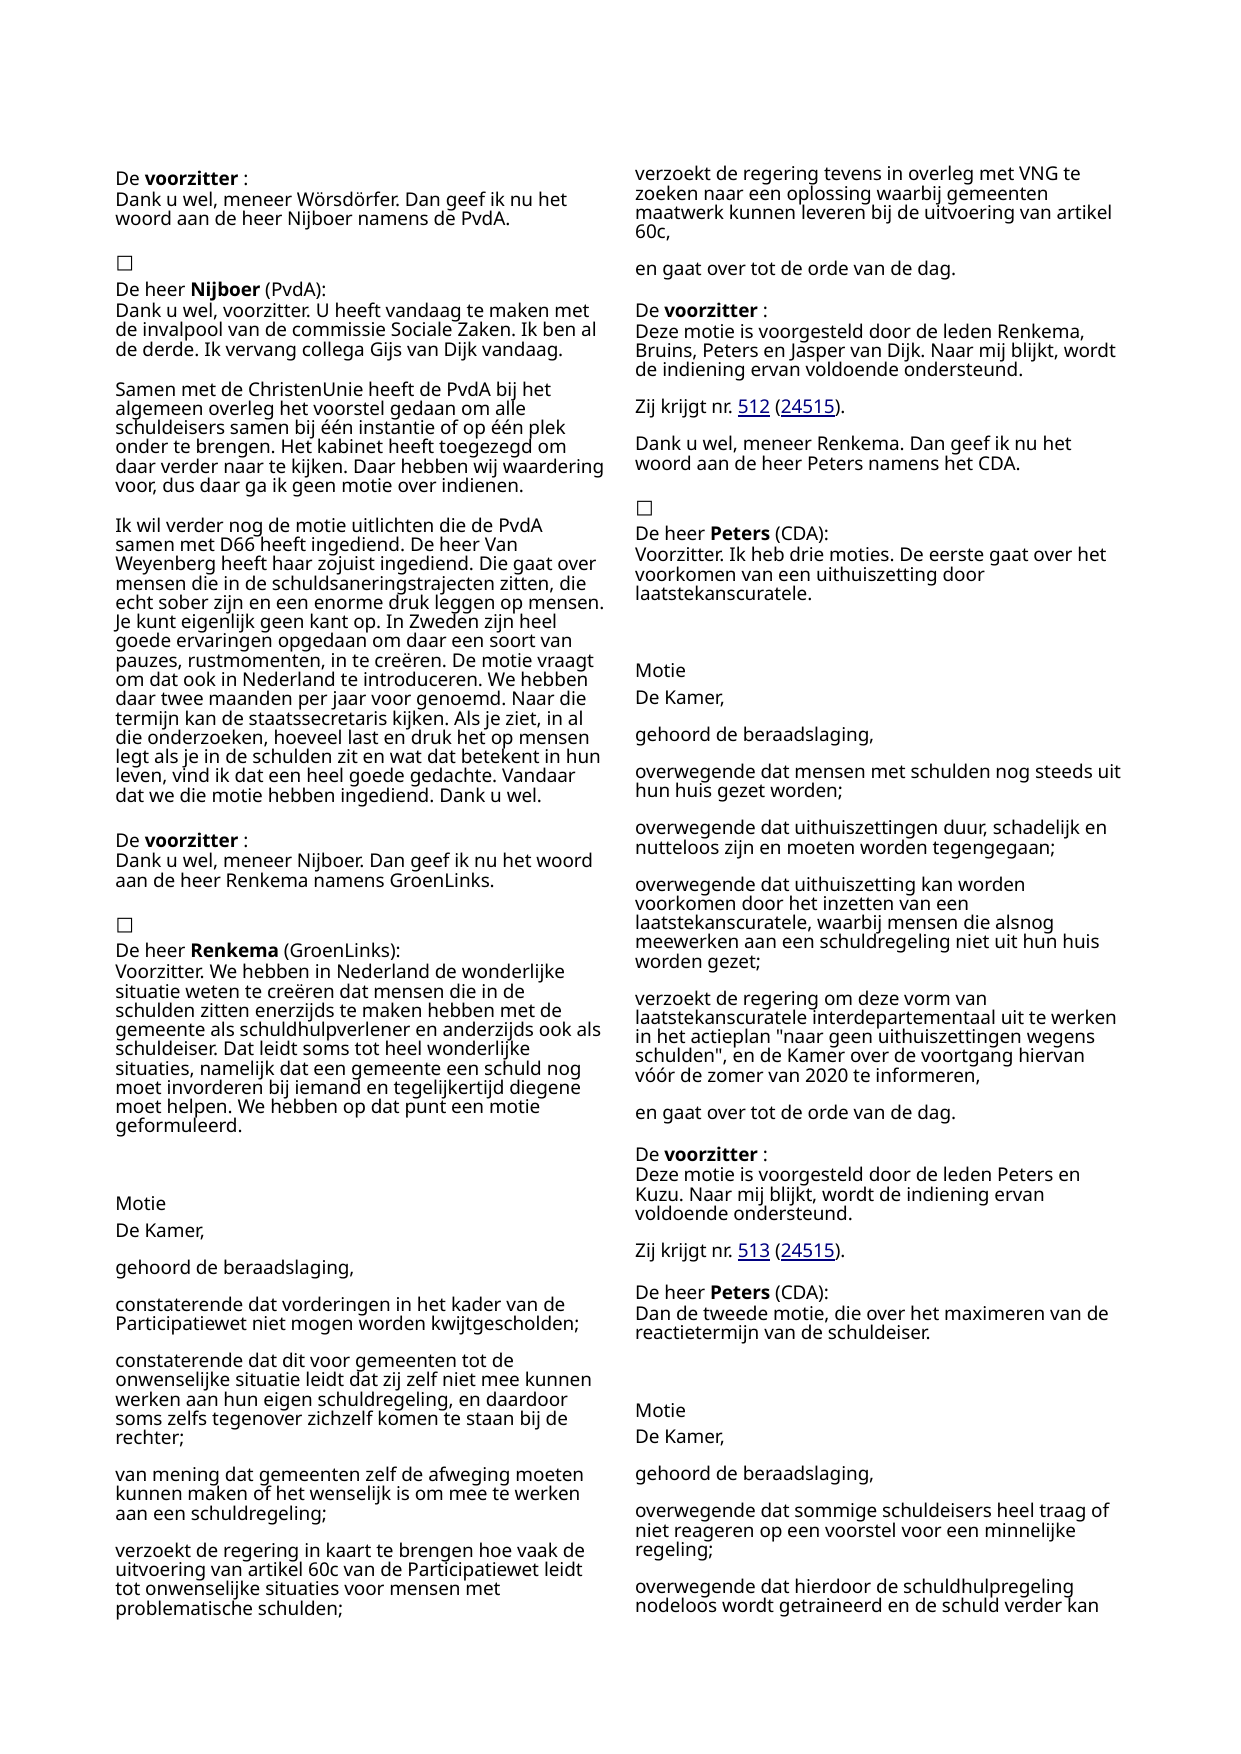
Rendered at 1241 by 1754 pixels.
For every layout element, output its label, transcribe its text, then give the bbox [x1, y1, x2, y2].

text gehoord de beraadslaging, [635, 1465, 1125, 1485]
text Motie [115, 1190, 605, 1216]
text verzoekt de regering om deze vorm van laatstekanscuratele interdepartementaal uit te werken in het actieplan "naar geen uithuiszettingen wegens schulden", en de Kamer over de voortgang hiervan vóór de zomer van 2020 te informeren, [635, 990, 1125, 1086]
text Dank u wel, voorzitter. U heeft vandaag te maken met de invalpool van de commissie Sociale Zaken. Ik ben al de derde. Ik vervang collega Gijs van Dijk vandaag. [115, 302, 605, 360]
text ⬜ [635, 495, 1125, 521]
text verzoekt de regering in kaart te brengen hoe vaak de uitvoering van artikel 60c van de Participatiewet leidt tot onwenselijke situaties voor mensen met problematische schulden; [115, 1542, 605, 1619]
text De voorzitter : [115, 165, 605, 191]
text Ik wil verder nog de motie uitlichten die de PvdA samen met D66 heeft ingediend. De heer Van Weyenberg heeft haar zojuist ingediend. Die gaat over mensen die in de schuldsaneringstrajecten zitten, die echt sober zijn en een enorme druk leggen op mensen. Je kunt eigenlijk geen kant op. In Zweden zijn heel goede ervaringen opgedaan om daar een soort van pauzes, rustmomenten, in te creëren. De motie vraagt om dat ook in Nederland te introduceren. We hebben daar twee maanden per jaar voor genoemd. Naar die termijn kan de staatssecretaris kijken. Als je ziet, in al die onderzoeken, hoeveel last en druk het op mensen legt als je in de schulden zit en wat dat betekent in hun leven, vind ik dat een heel goede gedachte. Vandaar dat we die motie hebben ingediend. Dank u wel. [115, 517, 605, 806]
text De voorzitter : [115, 827, 605, 852]
text constaterende dat dit voor gemeenten tot de onwenselijke situatie leidt dat zij zelf niet mee kunnen werken aan hun eigen schuldregeling, en daardoor soms zelfs tegenover zichzelf komen te staan bij de rechter; [115, 1352, 605, 1448]
text De heer Renkema (GroenLinks): [115, 938, 605, 963]
text ⬜ [115, 251, 605, 276]
text Dank u wel, meneer Renkema. Dan geef ik nu het woord aan de heer Peters namens het CDA. [635, 435, 1125, 474]
text Dank u wel, meneer Nijboer. Dan geef ik nu het woord aan de heer Renkema namens GroenLinks. [115, 852, 605, 891]
text gehoord de beraadslaging, [115, 1259, 605, 1278]
text De Kamer, [635, 689, 1125, 708]
text De heer Peters (CDA): [635, 1279, 1125, 1305]
text De voorzitter : [635, 297, 1125, 323]
text De Kamer, [635, 1428, 1125, 1448]
text Dank u wel, meneer Wörsdörfer. Dan geef ik nu het woord aan de heer Nijboer namens de PvdA. [115, 191, 605, 230]
text De voorzitter : [635, 1141, 1125, 1166]
text overwegende dat uithuiszetting kan worden voorkomen door het inzetten van een laatstekanscuratele, waarbij mensen die alsnog meewerken aan een schuldregeling niet uit hun huis worden gezet; [635, 876, 1125, 972]
text en gaat over tot de orde van de dag. [635, 260, 1125, 279]
text Motie [635, 1397, 1125, 1422]
text van mening dat gemeenten zelf de afweging moeten kunnen maken of het wenselijk is om mee te werken aan een schuldregeling; [115, 1466, 605, 1524]
text De Kamer, [115, 1222, 605, 1241]
text Dan de tweede motie, die over het maximeren van de reactietermijn van de schuldeiser. [635, 1305, 1125, 1343]
text Voorzitter. We hebben in Nederland de wonderlijke situatie weten te creëren dat mensen die in de schulden zitten enerzijds te maken hebben met de gemeente als schuldhulpverlener en anderzijds ook als schuldeiser. Dat leidt soms tot heel wonderlijke situaties, namelijk dat een gemeente een schuld nog moet invorderen bij iemand en tegelijkertijd diegene moet helpen. We hebben op dat punt een motie geformuleerd. [115, 963, 605, 1137]
text Voorzitter. Ik heb drie moties. De eerste gaat over het voorkomen van een uithuiszetting door laatstekanscuratele. [635, 546, 1125, 604]
text Samen met de ChristenUnie heeft de PvdA bij het algemeen overleg het voorstel gedaan om alle schuldeisers samen bij één instantie of op één plek onder te brengen. Het kabinet heeft toegezegd om daar verder naar te kijken. Daar hebben wij waardering voor, dus daar ga ik geen motie over indienen. [115, 381, 605, 496]
text De heer Nijboer (PvdA): [115, 276, 605, 302]
text Zij krijgt nr. 512 (24515). [635, 398, 1125, 418]
text Deze motie is voorgesteld door de leden Peters en Kuzu. Naar mij blijkt, wordt de indiening ervan voldoende ondersteund. [635, 1166, 1125, 1224]
text ⬜ [115, 912, 605, 938]
text constaterende dat vorderingen in het kader van de Participatiewet niet mogen worden kwijtgescholden; [115, 1296, 605, 1334]
text Zij krijgt nr. 513 (24515). [635, 1242, 1125, 1261]
text gehoord de beraadslaging, [635, 726, 1125, 745]
text overwegende dat mensen met schulden nog steeds uit hun huis gezet worden; [635, 763, 1125, 802]
text verzoekt de regering tevens in overleg met VNG te zoeken naar een oplossing waarbij gemeenten maatwerk kunnen leveren bij de uitvoering van artikel 60c, [635, 165, 1125, 242]
text De heer Peters (CDA): [635, 521, 1125, 546]
text overwegende dat sommige schuldeisers heel traag of niet reageren op een voorstel voor een minnelijke regeling; [635, 1502, 1125, 1560]
text Deze motie is voorgesteld door de leden Renkema, Bruins, Peters en Jasper van Dijk. Naar mij blijkt, wordt de indiening ervan voldoende ondersteund. [635, 323, 1125, 381]
text overwegende dat hierdoor de schuldhulpregeling nodeloos wordt getraineerd en de schuld verder kan [635, 1578, 1125, 1616]
text Motie [635, 657, 1125, 683]
text en gaat over tot de orde van de dag. [635, 1104, 1125, 1123]
text overwegende dat uithuiszettingen duur, schadelijk en nutteloos zijn en moeten worden tegengegaan; [635, 819, 1125, 858]
